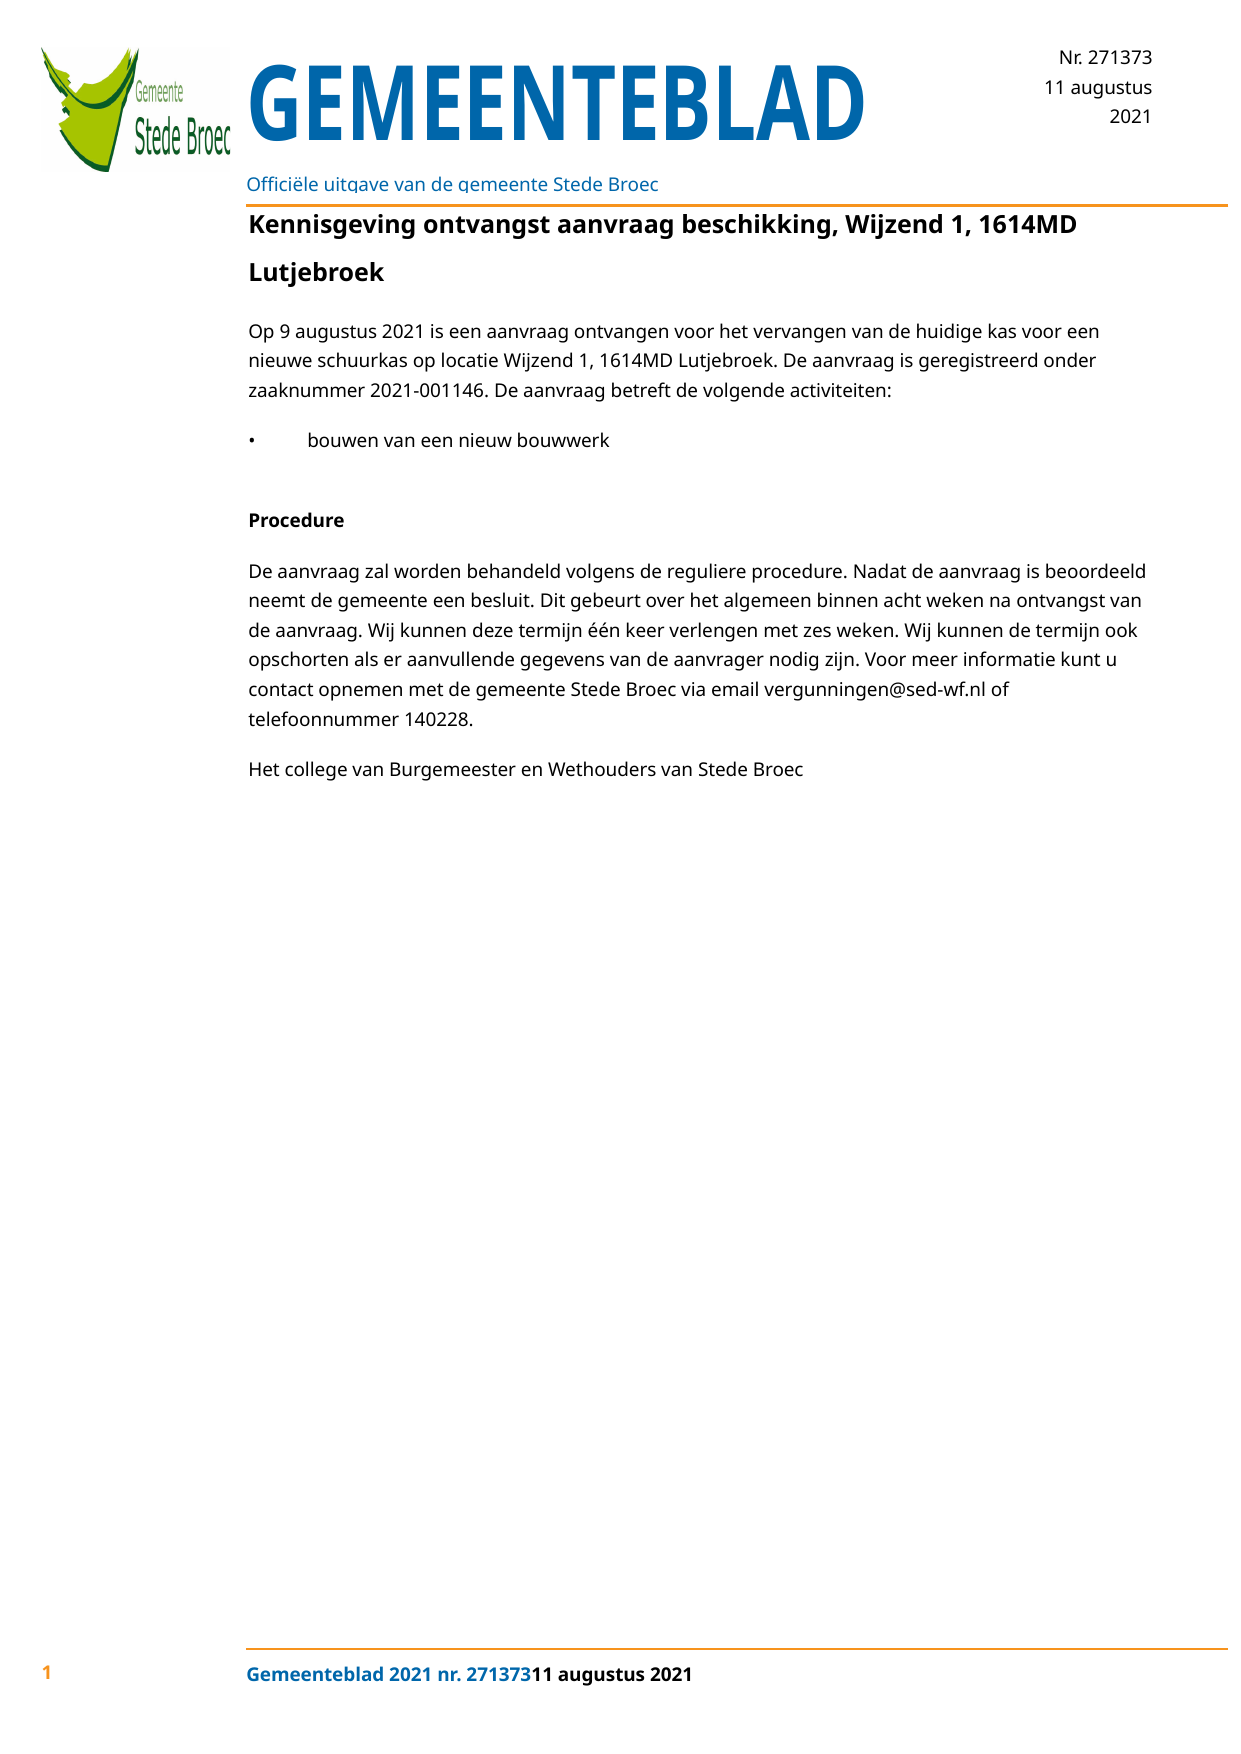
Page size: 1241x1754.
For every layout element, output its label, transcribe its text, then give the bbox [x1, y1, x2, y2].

text Kennisgeving ontvangst aanvraag beschikking, Wijzend 1, 1614MD Lutjebroek [248, 207, 1152, 288]
text Het college van Burgemeester en Wethouders van Stede Broec [248, 756, 1152, 782]
text Procedure [248, 507, 1152, 533]
list bouwen van een nieuw bouwwerk [248, 427, 1152, 453]
text Op 9 augustus 2021 is een aanvraag ontvangen voor het vervangen van de huidige kas voor een nieuwe schuurkas op locatie Wijzend 1, 1614MD Lutjebroek. De aanvraag is geregistreerd onder zaaknummer 2021-001146. De aanvraag betreft de volgende activiteiten: [248, 318, 1152, 403]
text De aanvraag zal worden behandeld volgens de reguliere procedure. Nadat de aanvraag is beoordeeld neemt de gemeente een besluit. Dit gebeurt over het algemeen binnen acht weken na ontvangst van de aanvraag. Wij kunnen deze termijn één keer verlengen met zes weken. Wij kunnen de termijn ook opschorten als er aanvullende gegevens van de aanvrager nodig zijn. Voor meer informatie kunt u contact opnemen met de gemeente Stede Broec via email vergunningen@sed-wf.nl of telefoonnummer 140228. [248, 558, 1152, 732]
picture [41, 47, 231, 172]
